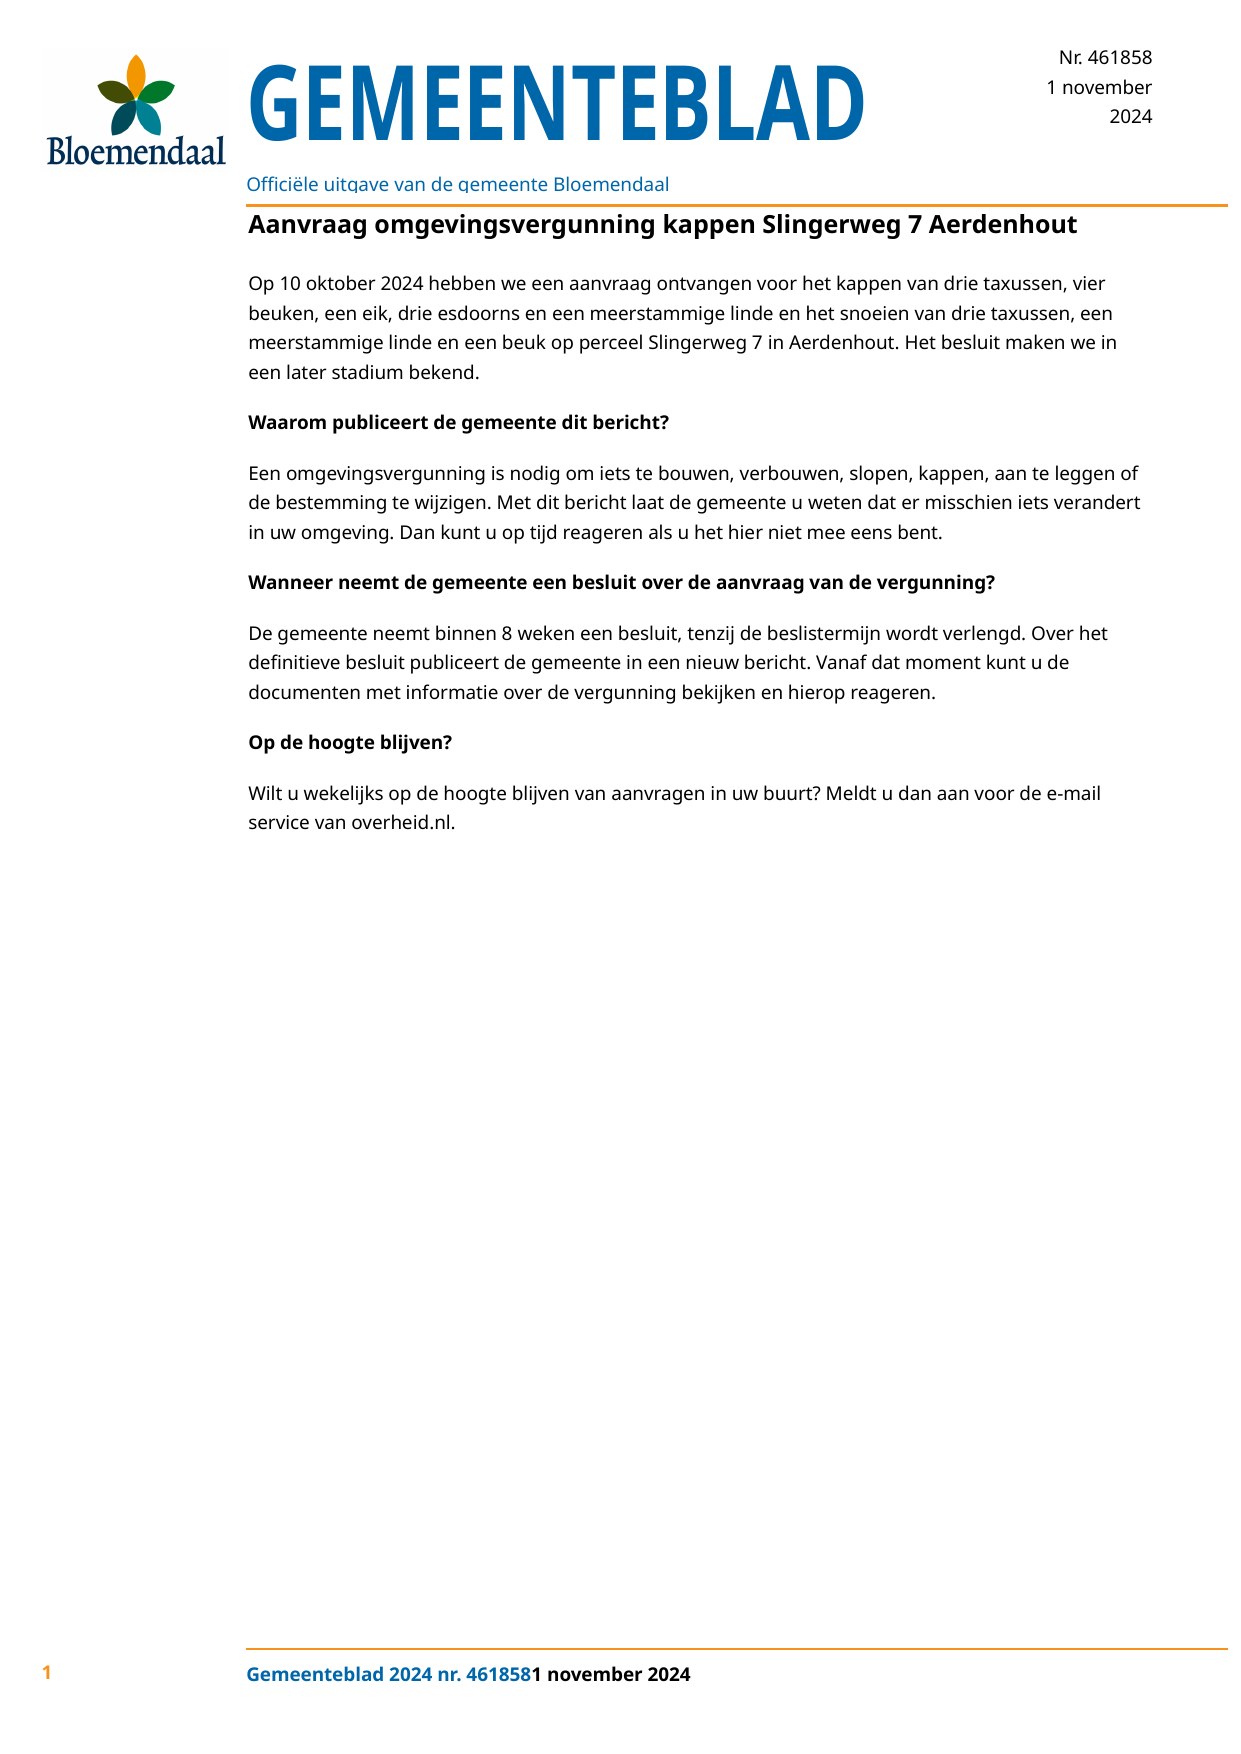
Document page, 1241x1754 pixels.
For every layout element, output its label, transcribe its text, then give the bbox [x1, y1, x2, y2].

text Op 10 oktober 2024 hebben we een aanvraag ontvangen voor het kappen van drie taxussen, vier beuken, een eik, drie esdoorns en een meerstammige linde en het snoeien van drie taxussen, een meerstammige linde en een beuk op perceel Slingerweg 7 in Aerdenhout. Het besluit maken we in een later stadium bekend. [248, 270, 1152, 385]
text Waarom publiceert de gemeente dit bericht? [248, 409, 1152, 435]
text Aanvraag omgevingsvergunning kappen Slingerweg 7 Aerdenhout [248, 207, 1152, 241]
text De gemeente neemt binnen 8 weken een besluit, tenzij de beslistermijn wordt verlengd. Over het definitieve besluit publiceert de gemeente in een nieuw bericht. Vanaf dat moment kunt u de documenten met informatie over de vergunning bekijken en hierop reageren. [248, 620, 1152, 705]
text Wanneer neemt de gemeente een besluit over de aanvraag van de vergunning? [248, 569, 1152, 595]
text Wilt u wekelijks op de hoogte blijven van aanvragen in uw buurt? Meldt u dan aan voor de e-mail service van overheid.nl. [248, 780, 1152, 835]
text Op de hoogte blijven? [248, 729, 1152, 755]
picture [41, 47, 231, 172]
text Een omgevingsvergunning is nodig om iets te bouwen, verbouwen, slopen, kappen, aan te leggen of de bestemming te wijzigen. Met dit bericht laat de gemeente u weten dat er misschien iets verandert in uw omgeving. Dan kunt u op tijd reageren als u het hier niet mee eens bent. [248, 460, 1152, 545]
